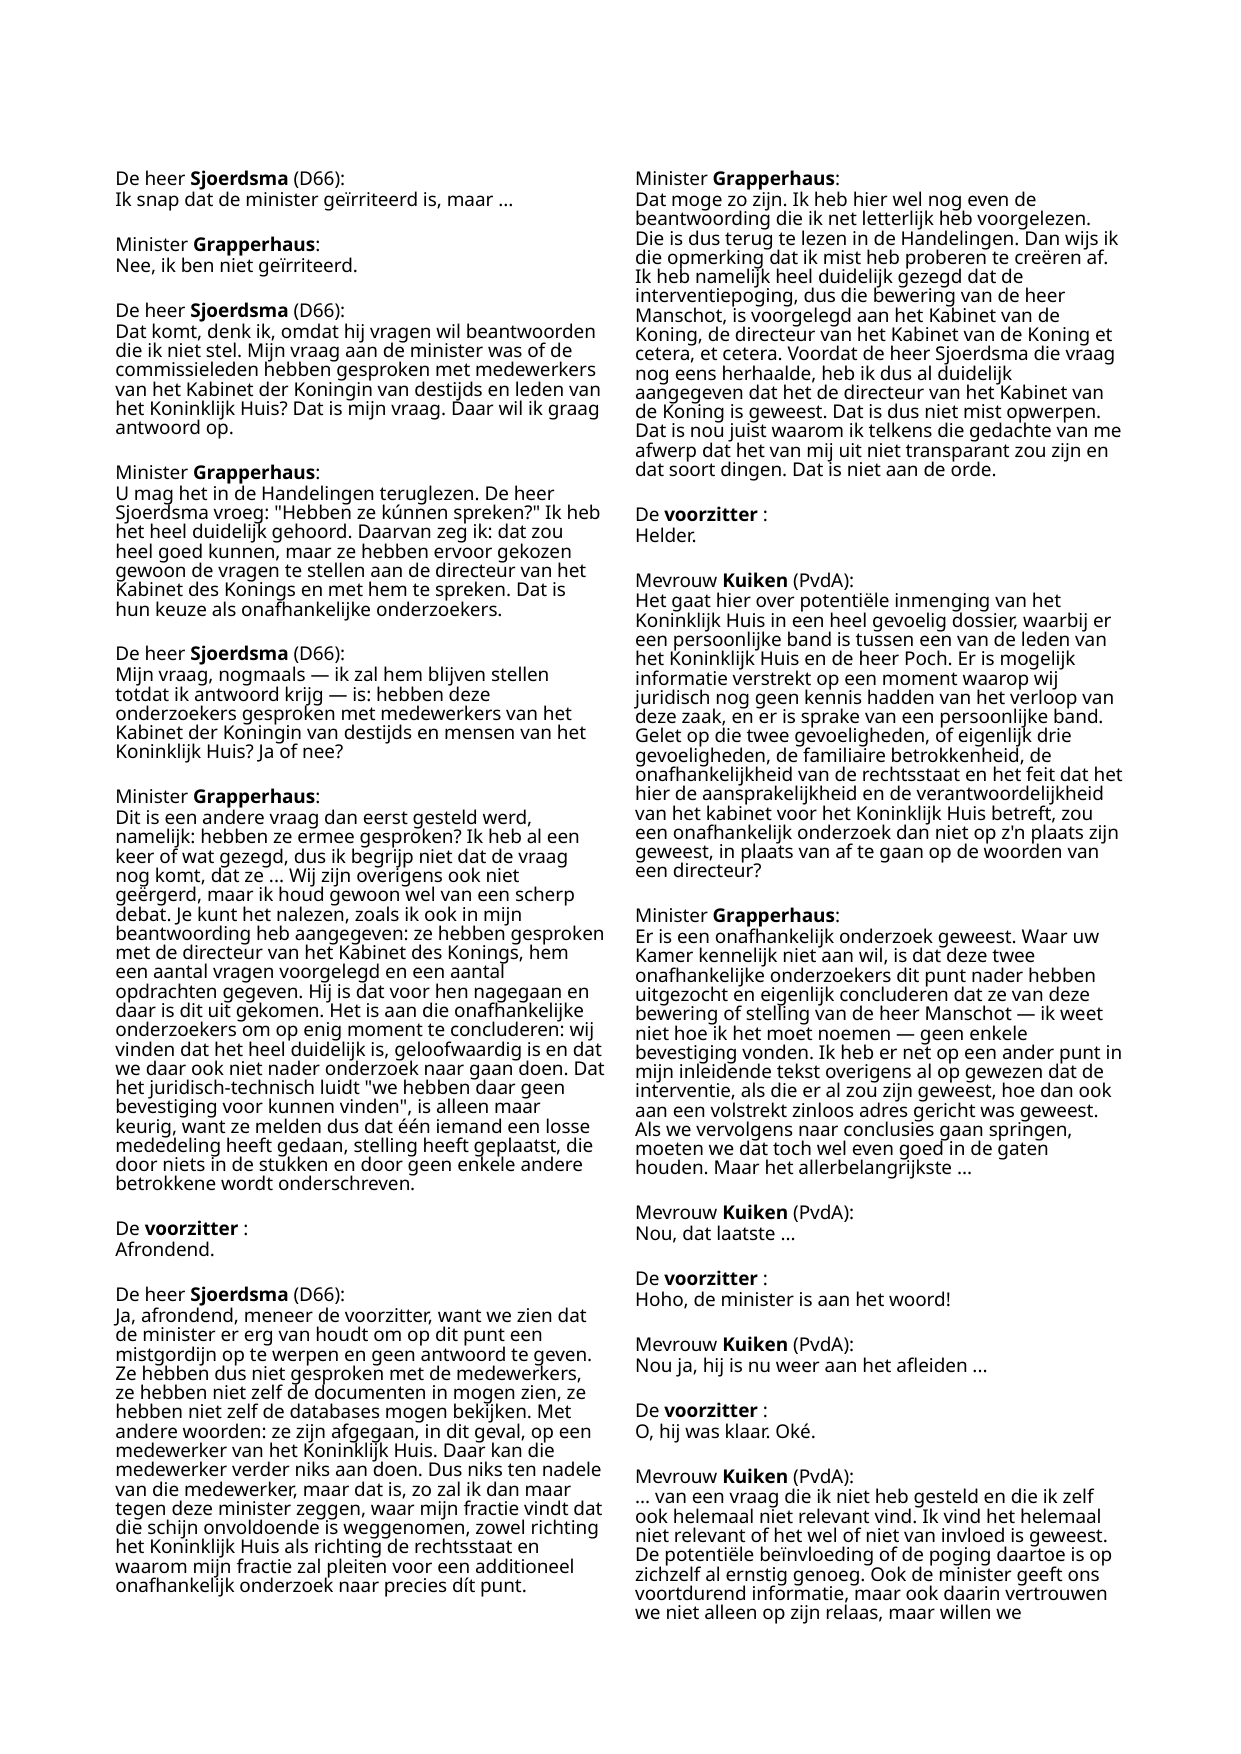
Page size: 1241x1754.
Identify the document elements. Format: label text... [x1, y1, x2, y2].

text ... van een vraag die ik niet heb gesteld en die ik zelf ook helemaal niet relevant vind. Ik vind het helemaal niet relevant of het wel of niet van invloed is geweest. De potentiële beïnvloeding of de poging daartoe is op zichzelf al ernstig genoeg. Ook de minister geeft ons voortdurend informatie, maar ook daarin vertrouwen we niet alleen op zijn relaas, maar willen we [635, 1488, 1125, 1623]
text De heer Sjoerdsma (D66): [115, 641, 605, 666]
text De voorzitter : [635, 501, 1125, 527]
text Minister Grapperhaus: [115, 459, 605, 485]
text De heer Sjoerdsma (D66): [115, 1281, 605, 1307]
text Nee, ik ben niet geïrriteerd. [115, 257, 605, 276]
text Mevrouw Kuiken (PvdA): [635, 1331, 1125, 1357]
text Nou ja, hij is nu weer aan het afleiden ... [635, 1357, 1125, 1376]
text Mevrouw Kuiken (PvdA): [635, 1199, 1125, 1225]
text Dat komt, denk ik, omdat hij vragen wil beantwoorden die ik niet stel. Mijn vraag aan de minister was of de commissieleden hebben gesproken met medewerkers van het Kabinet der Koningin van destijds en leden van het Koninklijk Huis? Dat is mijn vraag. Daar wil ik graag antwoord op. [115, 323, 605, 438]
text U mag het in de Handelingen teruglezen. De heer Sjoerdsma vroeg: "Hebben ze kúnnen spreken?" Ik heb het heel duidelijk gehoord. Daarvan zeg ik: dat zou heel goed kunnen, maar ze hebben ervoor gekozen gewoon de vragen te stellen aan de directeur van het Kabinet des Konings en met hem te spreken. Dat is hun keuze als onafhankelijke onderzoekers. [115, 485, 605, 620]
text Helder. [635, 527, 1125, 546]
text Dat moge zo zijn. Ik heb hier wel nog even de beantwoording die ik net letterlijk heb voorgelezen. Die is dus terug te lezen in de Handelingen. Dan wijs ik die opmerking dat ik mist heb proberen te creëren af. Ik heb namelijk heel duidelijk gezegd dat de interventiepoging, dus die bewering van de heer Manschot, is voorgelegd aan het Kabinet van de Koning, de directeur van het Kabinet van de Koning et cetera, et cetera. Voordat de heer Sjoerdsma die vraag nog eens herhaalde, heb ik dus al duidelijk aangegeven dat het de directeur van het Kabinet van de Koning is geweest. Dat is dus niet mist opwerpen. Dat is nou juist waarom ik telkens die gedachte van me afwerp dat het van mij uit niet transparant zou zijn en dat soort dingen. Dat is niet aan de orde. [635, 191, 1125, 480]
text De voorzitter : [115, 1216, 605, 1241]
text De voorzitter : [635, 1265, 1125, 1291]
text Minister Grapperhaus: [115, 231, 605, 257]
text Dit is een andere vraag dan eerst gesteld werd, namelijk: hebben ze ermee gesproken? Ik heb al een keer of wat gezegd, dus ik begrijp niet dat de vraag nog komt, dat ze ... Wij zijn overigens ook niet geërgerd, maar ik houd gewoon wel van een scherp debat. Je kunt het nalezen, zoals ik ook in mijn beantwoording heb aangegeven: ze hebben gesproken met de directeur van het Kabinet des Konings, hem een aantal vragen voorgelegd en een aantal opdrachten gegeven. Hij is dat voor hen nagegaan en daar is dit uit gekomen. Het is aan die onafhankelijke onderzoekers om op enig moment te concluderen: wij vinden dat het heel duidelijk is, geloofwaardig is en dat we daar ook niet nader onderzoek naar gaan doen. Dat het juridisch-technisch luidt "we hebben daar geen bevestiging voor kunnen vinden", is alleen maar keurig, want ze melden dus dat één iemand een losse mededeling heeft gedaan, stelling heeft geplaatst, die door niets in de stukken en door geen enkele andere betrokkene wordt onderschreven. [115, 809, 605, 1195]
text Hoho, de minister is aan het woord! [635, 1291, 1125, 1310]
text Mevrouw Kuiken (PvdA): [635, 567, 1125, 592]
text Nou, dat laatste ... [635, 1225, 1125, 1244]
text O, hij was klaar. Oké. [635, 1423, 1125, 1442]
text Minister Grapperhaus: [635, 165, 1125, 191]
text De heer Sjoerdsma (D66): [115, 297, 605, 323]
text Ik snap dat de minister geïrriteerd is, maar ... [115, 191, 605, 210]
text De voorzitter : [635, 1397, 1125, 1423]
text Afrondend. [115, 1241, 605, 1261]
text Het gaat hier over potentiële inmenging van het Koninklijk Huis in een heel gevoelig dossier, waarbij er een persoonlijke band is tussen een van de leden van het Koninklijk Huis en de heer Poch. Er is mogelijk informatie verstrekt op een moment waarop wij juridisch nog geen kennis hadden van het verloop van deze zaak, en er is sprake van een persoonlijke band. Gelet op die twee gevoeligheden, of eigenlijk drie gevoeligheden, de familiaire betrokkenheid, de onafhankelijkheid van de rechtsstaat en het feit dat het hier de aansprakelijkheid en de verantwoordelijkheid van het kabinet voor het Koninklijk Huis betreft, zou een onafhankelijk onderzoek dan niet op z'n plaats zijn geweest, in plaats van af te gaan op de woorden van een directeur? [635, 592, 1125, 882]
text Er is een onafhankelijk onderzoek geweest. Waar uw Kamer kennelijk niet aan wil, is dat deze twee onafhankelijke onderzoekers dit punt nader hebben uitgezocht en eigenlijk concluderen dat ze van deze bewering of stelling van de heer Manschot — ik weet niet hoe ik het moet noemen — geen enkele bevestiging vonden. Ik heb er net op een ander punt in mijn inleidende tekst overigens al op gewezen dat de interventie, als die er al zou zijn geweest, hoe dan ook aan een volstrekt zinloos adres gericht was geweest. Als we vervolgens naar conclusies gaan springen, moeten we dat toch wel even goed in de gaten houden. Maar het allerbelangrijkste ... [635, 928, 1125, 1179]
text Minister Grapperhaus: [115, 783, 605, 809]
text Ja, afrondend, meneer de voorzitter, want we zien dat de minister er erg van houdt om op dit punt een mistgordijn op te werpen en geen antwoord te geven. Ze hebben dus niet gesproken met de medewerkers, ze hebben niet zelf de documenten in mogen zien, ze hebben niet zelf de databases mogen bekijken. Met andere woorden: ze zijn afgegaan, in dit geval, op een medewerker van het Koninklijk Huis. Daar kan die medewerker verder niks aan doen. Dus niks ten nadele van die medewerker, maar dat is, zo zal ik dan maar tegen deze minister zeggen, waar mijn fractie vindt dat die schijn onvoldoende is weggenomen, zowel richting het Koninklijk Huis als richting de rechtsstaat en waarom mijn fractie zal pleiten voor een additioneel onafhankelijk onderzoek naar precies dít punt. [115, 1307, 605, 1596]
text Minister Grapperhaus: [635, 902, 1125, 928]
text Mijn vraag, nogmaals — ik zal hem blijven stellen totdat ik antwoord krijg — is: hebben deze onderzoekers gesproken met medewerkers van het Kabinet der Koningin van destijds en mensen van het Koninklijk Huis? Ja of nee? [115, 666, 605, 763]
text Mevrouw Kuiken (PvdA): [635, 1463, 1125, 1488]
text De heer Sjoerdsma (D66): [115, 165, 605, 191]
